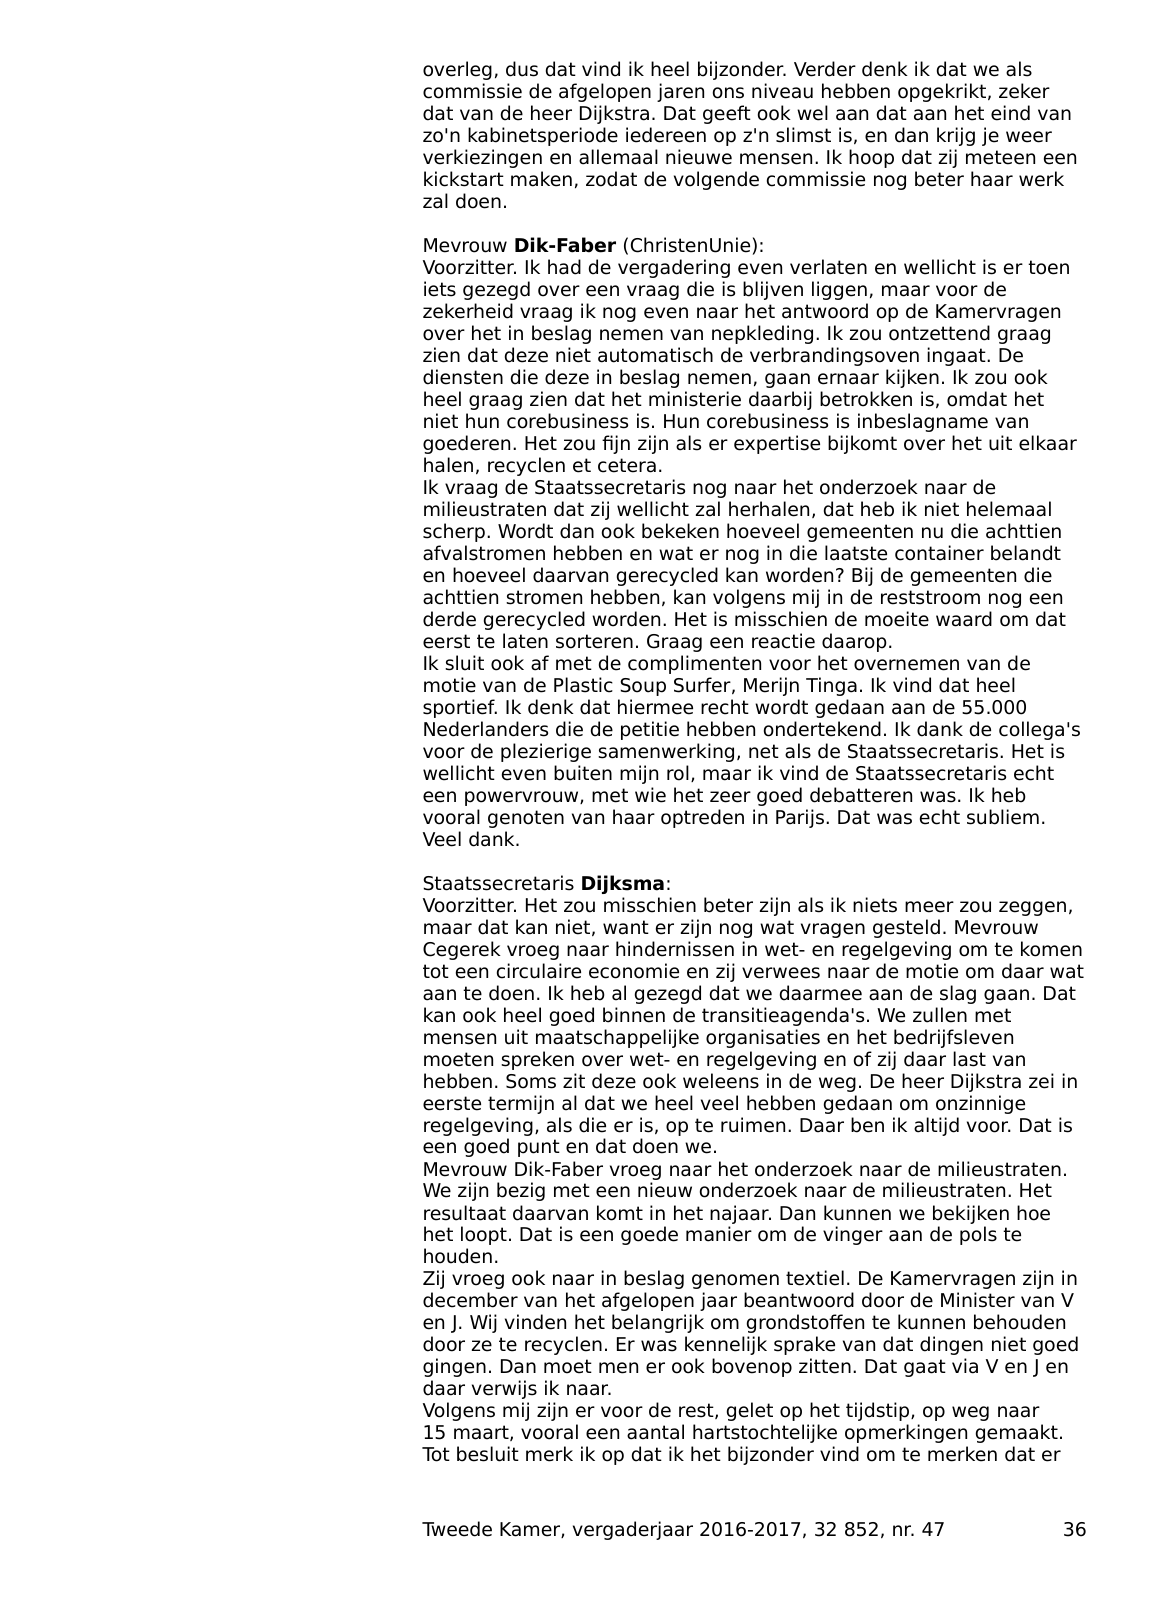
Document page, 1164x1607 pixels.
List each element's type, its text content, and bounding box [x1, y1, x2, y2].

text overleg, dus dat vind ik heel bijzonder. Verder denk ik dat we als commissie de afgelopen jaren ons niveau hebben opgekrikt, zeker dat van de heer Dijkstra. Dat geeft ook wel aan dat aan het eind van zo'n kabinetsperiode iedereen op z'n slimst is, en dan krijg je weer verkiezingen en allemaal nieuwe mensen. Ik hoop dat zij meteen een kickstart maken, zodat de volgende commissie nog beter haar werk zal doen. [422, 59, 1087, 213]
text Volgens mij zijn er voor de rest, gelet op het tijdstip, op weg naar 15 maart, vooral een aantal hartstochtelijke opmerkingen gemaakt. Tot besluit merk ik op dat ik het bijzonder vind om te merken dat er [422, 1400, 1087, 1466]
text Staatssecretaris Dijksma: [422, 873, 1087, 895]
text Ik sluit ook af met de complimenten voor het overnemen van de motie van de Plastic Soup Surfer, Merijn Tinga. Ik vind dat heel sportief. Ik denk dat hiermee recht wordt gedaan aan de 55.000 Nederlanders die de petitie hebben ondertekend. Ik dank de collega's voor de plezierige samenwerking, net als de Staatssecretaris. Het is wellicht even buiten mijn rol, maar ik vind de Staatssecretaris echt een powervrouw, met wie het zeer goed debatteren was. Ik heb vooral genoten van haar optreden in Parijs. Dat was echt subliem. Veel dank. [422, 653, 1087, 851]
text Mevrouw Dik-Faber vroeg naar het onderzoek naar de milieustraten. We zijn bezig met een nieuw onderzoek naar de milieustraten. Het resultaat daarvan komt in het najaar. Dan kunnen we bekijken hoe het loopt. Dat is een goede manier om de vinger aan de pols te houden. [422, 1158, 1087, 1268]
text Ik vraag de Staatssecretaris nog naar het onderzoek naar de milieustraten dat zij wellicht zal herhalen, dat heb ik niet helemaal scherp. Wordt dan ook bekeken hoeveel gemeenten nu die achttien afvalstromen hebben en wat er nog in die laatste container belandt en hoeveel daarvan gerecycled kan worden? Bij de gemeenten die achttien stromen hebben, kan volgens mij in de reststroom nog een derde gerecycled worden. Het is misschien de moeite waard om dat eerst te laten sorteren. Graag een reactie daarop. [422, 477, 1087, 653]
text Mevrouw Dik-Faber (ChristenUnie): [422, 235, 1087, 257]
text Zij vroeg ook naar in beslag genomen textiel. De Kamervragen zijn in december van het afgelopen jaar beantwoord door de Minister van V en J. Wij vinden het belangrijk om grondstoffen te kunnen behouden door ze te recyclen. Er was kennelijk sprake van dat dingen niet goed gingen. Dan moet men er ook bovenop zitten. Dat gaat via V en J en daar verwijs ik naar. [422, 1268, 1087, 1400]
text Voorzitter. Het zou misschien beter zijn als ik niets meer zou zeggen, maar dat kan niet, want er zijn nog wat vragen gesteld. Mevrouw Cegerek vroeg naar hindernissen in wet- en regelgeving om te komen tot een circulaire economie en zij verwees naar de motie om daar wat aan te doen. Ik heb al gezegd dat we daarmee aan de slag gaan. Dat kan ook heel goed binnen de transitieagenda's. We zullen met mensen uit maatschappelijke organisaties en het bedrijfsleven moeten spreken over wet- en regelgeving en of zij daar last van hebben. Soms zit deze ook weleens in de weg. De heer Dijkstra zei in eerste termijn al dat we heel veel hebben gedaan om onzinnige regelgeving, als die er is, op te ruimen. Daar ben ik altijd voor. Dat is een goed punt en dat doen we. [422, 895, 1087, 1158]
text Voorzitter. Ik had de vergadering even verlaten en wellicht is er toen iets gezegd over een vraag die is blijven liggen, maar voor de zekerheid vraag ik nog even naar het antwoord op de Kamervragen over het in beslag nemen van nepkleding. Ik zou ontzettend graag zien dat deze niet automatisch de verbrandingsoven ingaat. De diensten die deze in beslag nemen, gaan ernaar kijken. Ik zou ook heel graag zien dat het ministerie daarbij betrokken is, omdat het niet hun corebusiness is. Hun corebusiness is inbeslagname van goederen. Het zou fijn zijn als er expertise bijkomt over het uit elkaar halen, recyclen et cetera. [422, 257, 1087, 477]
